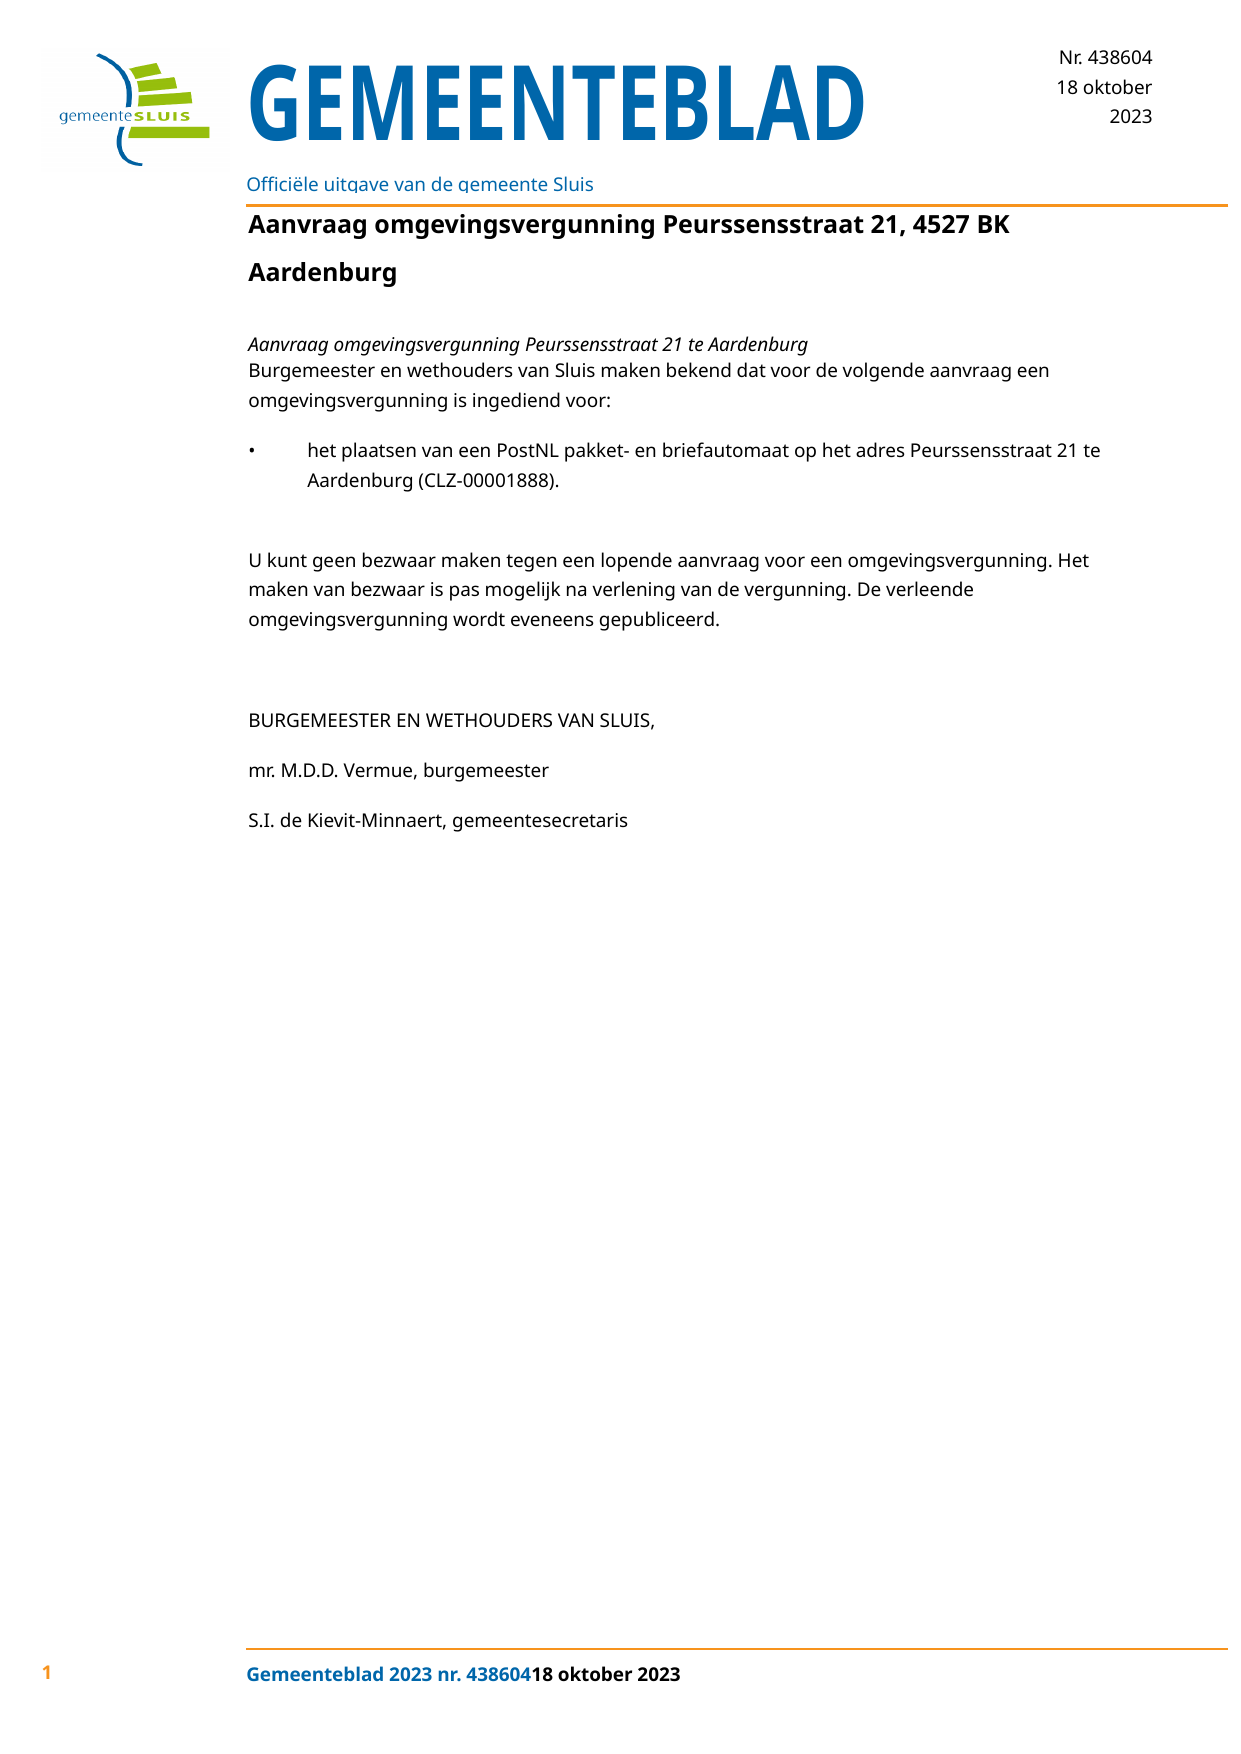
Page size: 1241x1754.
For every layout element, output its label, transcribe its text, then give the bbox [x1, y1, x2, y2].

list het plaatsen van een PostNL pakket- en briefautomaat op het adres Peurssensstraat 21 te Aardenburg (CLZ-00001888). [248, 437, 1152, 492]
text mr. M.D.D. Vermue, burgemeester [248, 757, 1152, 783]
text U kunt geen bezwaar maken tegen een lopende aanvraag voor een omgevingsvergunning. Het maken van bezwaar is pas mogelijk na verlening van de vergunning. De verleende omgevingsvergunning wordt eveneens gepubliceerd. [248, 547, 1152, 632]
text BURGEMEESTER EN WETHOUDERS VAN SLUIS, [248, 707, 1152, 732]
text S.I. de Kievit-Minnaert, gemeentesecretaris [248, 808, 1152, 833]
text Aanvraag omgevingsvergunning Peurssensstraat 21 te Aardenburg [248, 331, 1152, 357]
text Aanvraag omgevingsvergunning Peurssensstraat 21, 4527 BK Aardenburg [248, 207, 1152, 288]
picture [41, 47, 231, 172]
text Burgemeester en wethouders van Sluis maken bekend dat voor de volgende aanvraag een omgevingsvergunning is ingediend voor: [248, 357, 1152, 412]
